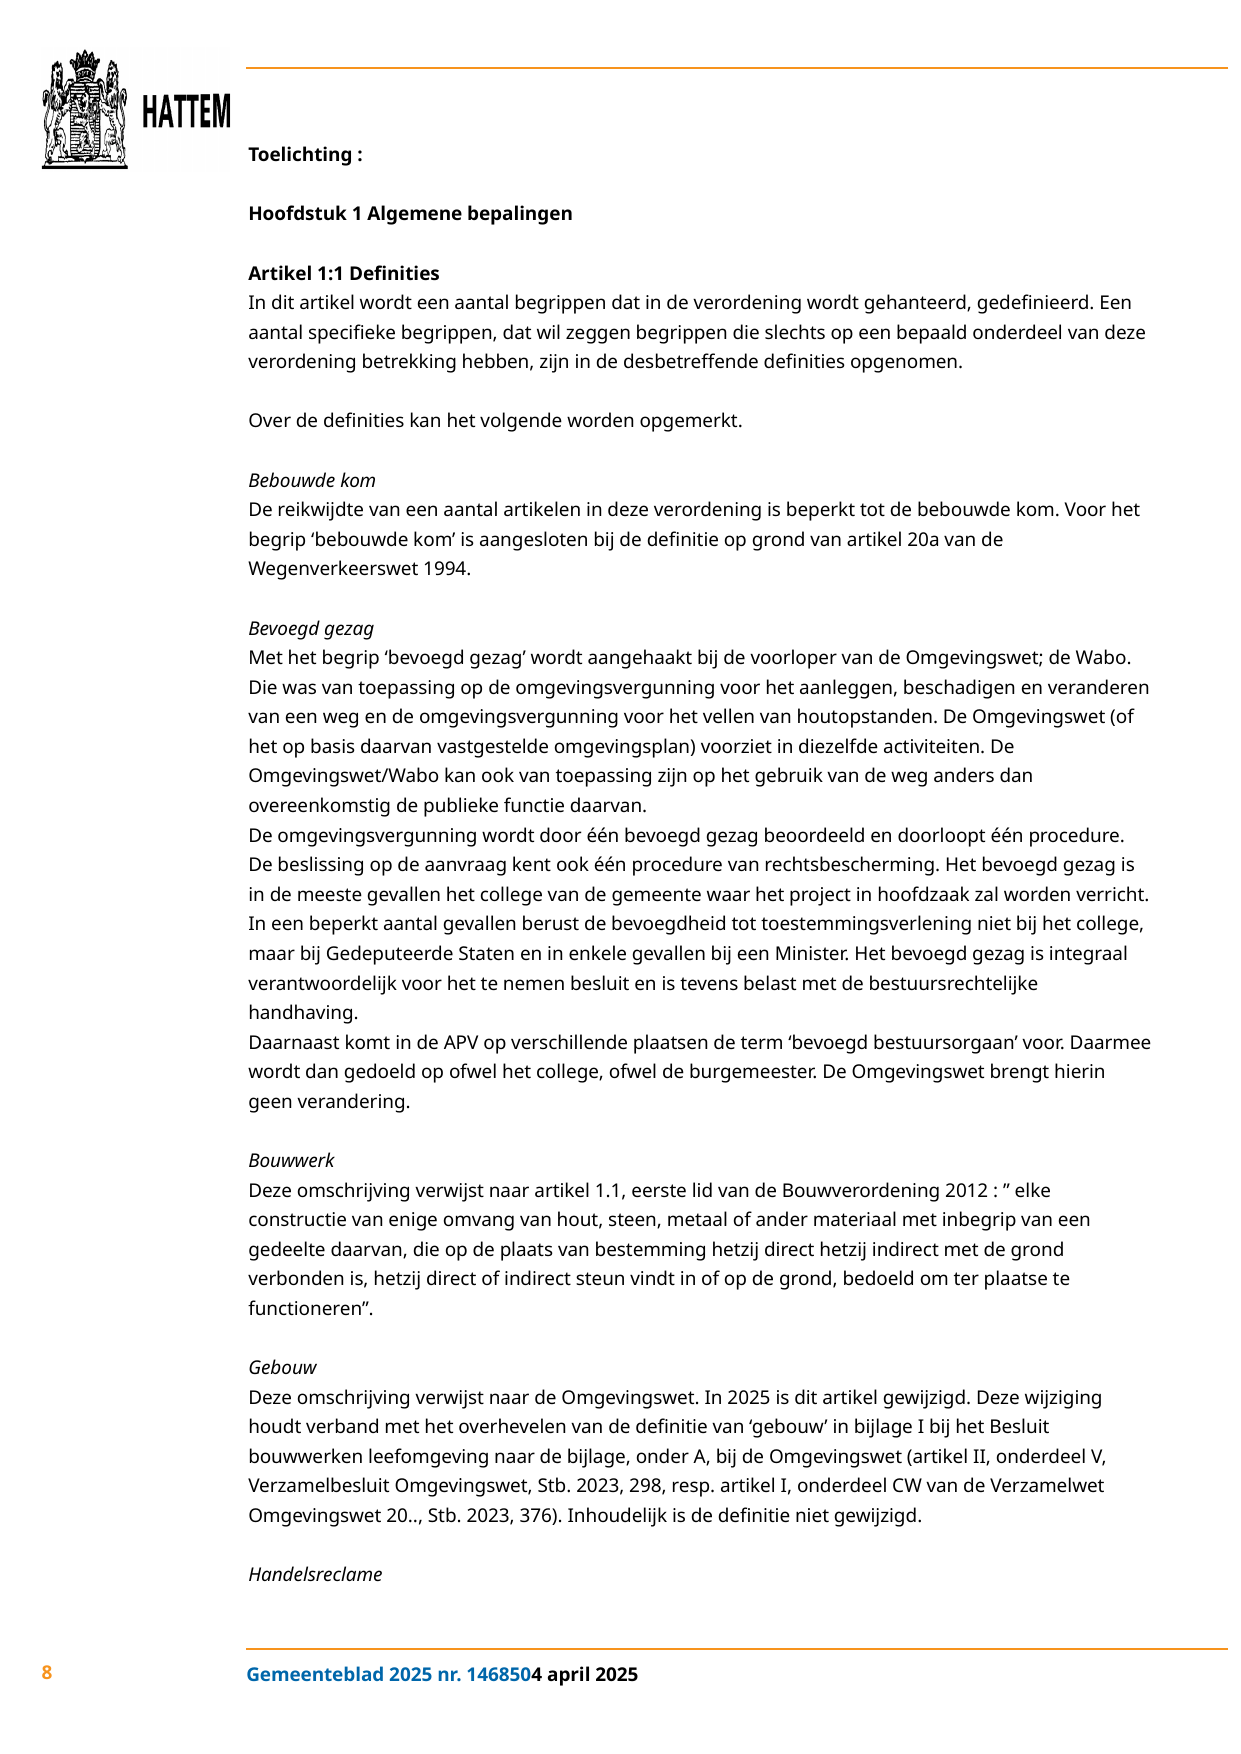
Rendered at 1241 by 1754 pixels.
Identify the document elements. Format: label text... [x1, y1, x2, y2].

text Deze omschrijving verwijst naar de Omgevingswet. In 2025 is dit artikel gewijzigd. Deze wijziging houdt verband met het overhevelen van de definitie van ‘gebouw’ in bijlage I bij het Besluit bouwwerken leefomgeving naar de bijlage, onder A, bij de Omgevingswet (artikel II, onderdeel V, Verzamelbesluit Omgevingswet, Stb. 2023, 298, resp. artikel I, onderdeel CW van de Verzamelwet Omgevingswet 20.., Stb. 2023, 376). Inhoudelijk is de definitie niet gewijzigd. [248, 1384, 1152, 1528]
text Met het begrip ‘bevoegd gezag’ wordt aangehaakt bij de voorloper van de Omgevingswet; de Wabo. Die was van toepassing op de omgevingsvergunning voor het aanleggen, beschadigen en veranderen van een weg en de omgevingsvergunning voor het vellen van houtopstanden. De Omgevingswet (of het op basis daarvan vastgestelde omgevingsplan) voorziet in diezelfde activiteiten. De Omgevingswet/Wabo kan ook van toepassing zijn op het gebruik van de weg anders dan overeenkomstig de publieke functie daarvan. [248, 644, 1152, 818]
text Gebouw [248, 1354, 1152, 1380]
text De omgevingsvergunning wordt door één bevoegd gezag beoordeeld en doorloopt één procedure. De beslissing op de aanvraag kent ook één procedure van rechtsbescherming. Het bevoegd gezag is in de meeste gevallen het college van de gemeente waar het project in hoofdzaak zal worden verricht. In een beperkt aantal gevallen berust de bevoegdheid tot toestemmingsverlening niet bij het college, maar bij Gedeputeerde Staten en in enkele gevallen bij een Minister. Het bevoegd gezag is integraal verantwoordelijk voor het te nemen besluit en is tevens belast met de bestuursrechtelijke handhaving. [248, 822, 1152, 1025]
text Artikel 1:1 Definities [248, 260, 1152, 286]
text Bevoegd gezag [248, 615, 1152, 641]
picture [41, 47, 231, 172]
text Bouwwerk [248, 1147, 1152, 1173]
text Deze omschrijving verwijst naar artikel 1.1, eerste lid van de Bouwverordening 2012 : ” elke constructie van enige omvang van hout, steen, metaal of ander materiaal met inbegrip van een gedeelte daarvan, die op de plaats van bestemming hetzij direct hetzij indirect met de grond verbonden is, hetzij direct of indirect steun vindt in of op de grond, bedoeld om ter plaatse te functioneren”. [248, 1177, 1152, 1321]
text Bebouwde kom [248, 467, 1152, 493]
text Over de definities kan het volgende worden opgemerkt. [248, 408, 1152, 433]
text Daarnaast komt in de APV op verschillende plaatsen de term ‘bevoegd bestuursorgaan’ voor. Daarmee wordt dan gedoeld op ofwel het college, ofwel de burgemeester. De Omgevingswet brengt hierin geen verandering. [248, 1029, 1152, 1114]
text Handelsreclame [248, 1561, 1152, 1587]
text In dit artikel wordt een aantal begrippen dat in de verordening wordt gehanteerd, gedefinieerd. Een aantal specifieke begrippen, dat wil zeggen begrippen die slechts op een bepaald onderdeel van deze verordening betrekking hebben, zijn in de desbetreffende definities opgenomen. [248, 289, 1152, 374]
text Toelichting : [248, 141, 1152, 167]
text De reikwijdte van een aantal artikelen in deze verordening is beperkt tot de bebouwde kom. Voor het begrip ‘bebouwde kom’ is aangesloten bij de definitie op grond van artikel 20a van de Wegenverkeerswet 1994. [248, 496, 1152, 581]
text Hoofdstuk 1 Algemene bepalingen [248, 201, 1152, 226]
